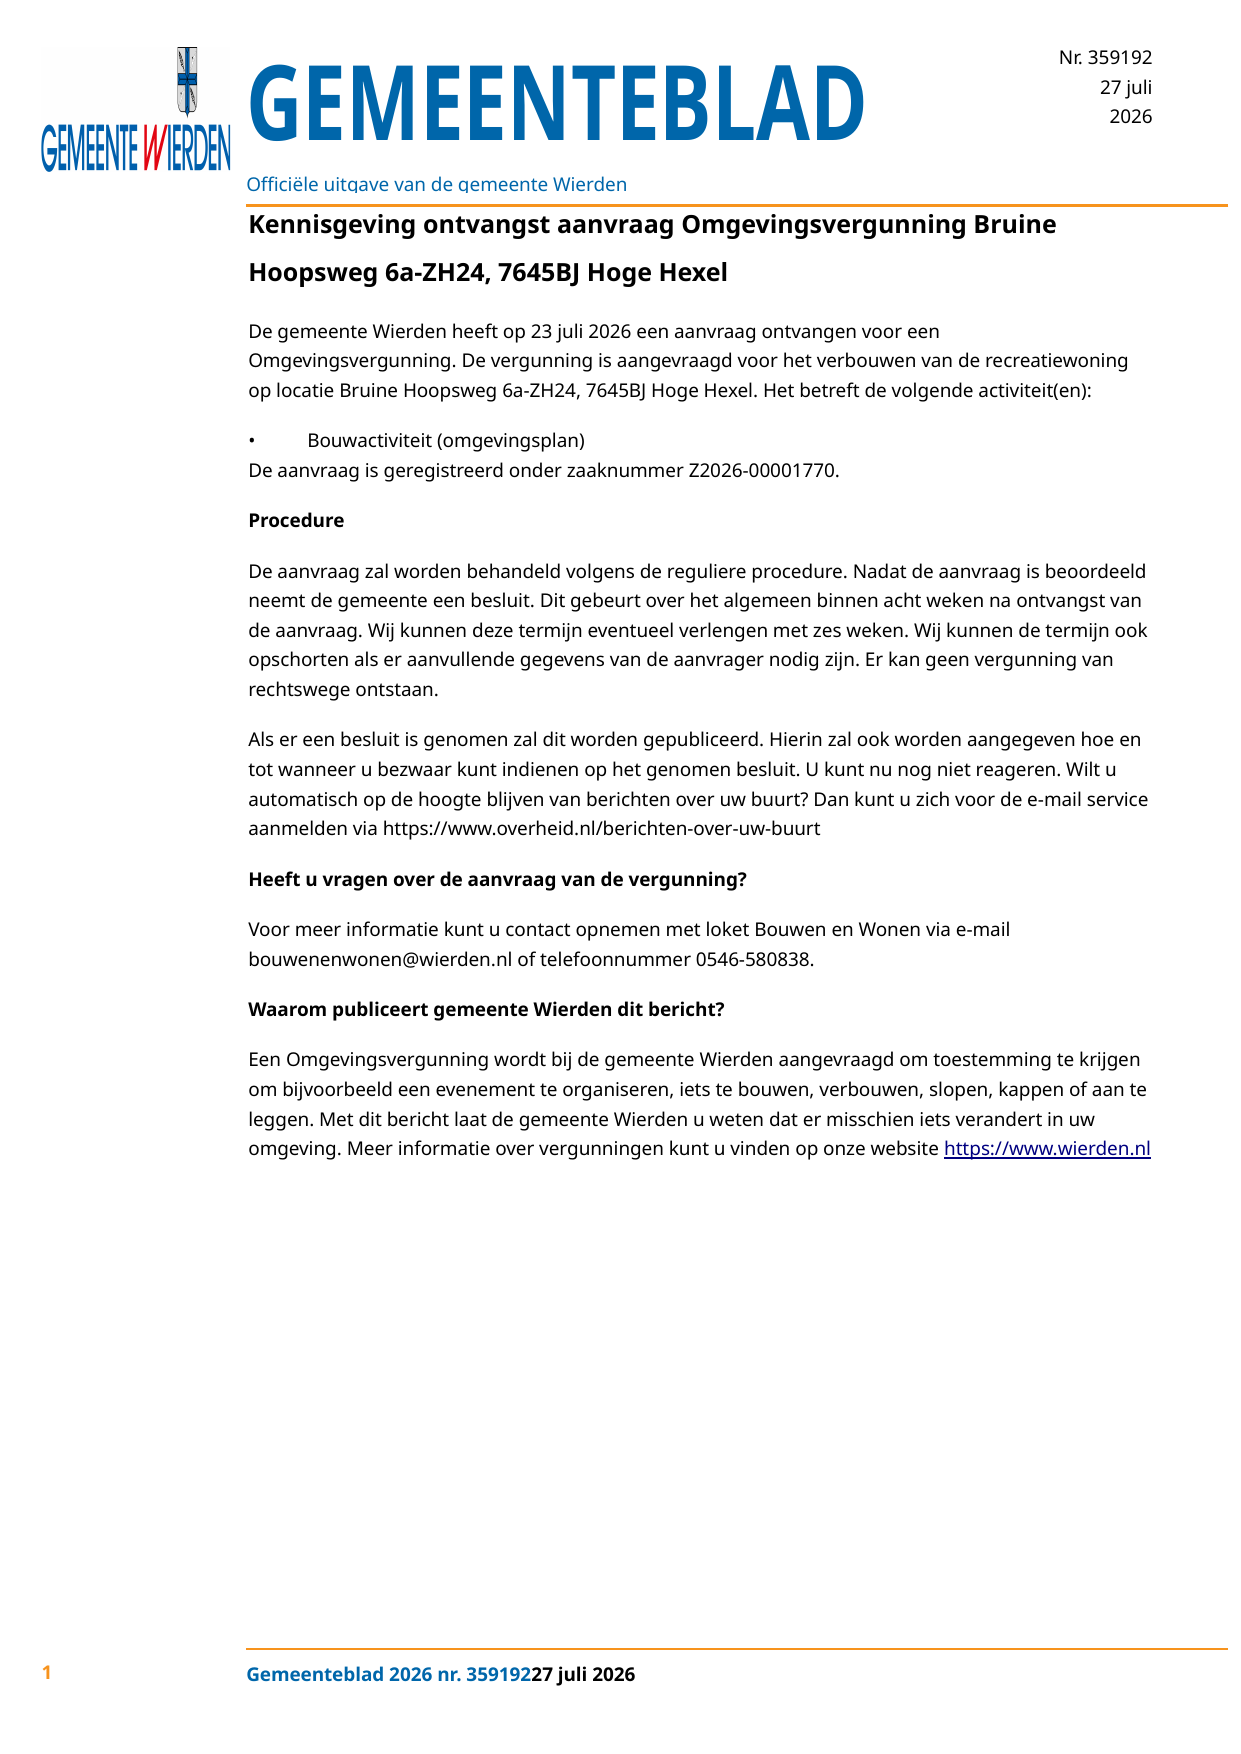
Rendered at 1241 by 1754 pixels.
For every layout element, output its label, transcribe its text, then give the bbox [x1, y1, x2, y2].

text Waarom publiceert gemeente Wierden dit bericht? [248, 996, 1152, 1022]
list Bouwactiviteit (omgevingsplan) [248, 427, 1152, 453]
text Heeft u vragen over de aanvraag van de vergunning? [248, 866, 1152, 892]
text Als er een besluit is genomen zal dit worden gepubliceerd. Hierin zal ook worden aangegeven hoe en tot wanneer u bezwaar kunt indienen op het genomen besluit. U kunt nu nog niet reageren. Wilt u automatisch op de hoogte blijven van berichten over uw buurt? Dan kunt u zich voor de e-mail service aanmelden via https://www.overheid.nl/berichten-over-uw-buurt [248, 727, 1152, 841]
picture [41, 47, 231, 172]
text Een Omgevingsvergunning wordt bij de gemeente Wierden aangevraagd om toestemming te krijgen om bijvoorbeeld een evenement te organiseren, iets te bouwen, verbouwen, slopen, kappen of aan te leggen. Met dit bericht laat de gemeente Wierden u weten dat er misschien iets verandert in uw omgeving. Meer informatie over vergunningen kunt u vinden op onze website https://www.wierden.nl [248, 1047, 1152, 1161]
text Voor meer informatie kunt u contact opnemen met loket Bouwen en Wonen via e-mail bouwenenwonen@wierden.nl of telefoonnummer 0546-580838. [248, 916, 1152, 972]
text De gemeente Wierden heeft op 23 juli 2026 een aanvraag ontvangen voor een Omgevingsvergunning. De vergunning is aangevraagd voor het verbouwen van de recreatiewoning op locatie Bruine Hoopsweg 6a-ZH24, 7645BJ Hoge Hexel. Het betreft de volgende activiteit(en): [248, 318, 1152, 403]
text Kennisgeving ontvangst aanvraag Omgevingsvergunning Bruine Hoopsweg 6a-ZH24, 7645BJ Hoge Hexel [248, 207, 1152, 288]
text De aanvraag is geregistreerd onder zaaknummer Z2026-00001770. [248, 457, 1152, 483]
text Procedure [248, 507, 1152, 533]
text De aanvraag zal worden behandeld volgens de reguliere procedure. Nadat de aanvraag is beoordeeld neemt de gemeente een besluit. Dit gebeurt over het algemeen binnen acht weken na ontvangst van de aanvraag. Wij kunnen deze termijn eventueel verlengen met zes weken. Wij kunnen de termijn ook opschorten als er aanvullende gegevens van de aanvrager nodig zijn. Er kan geen vergunning van rechtswege ontstaan. [248, 558, 1152, 702]
